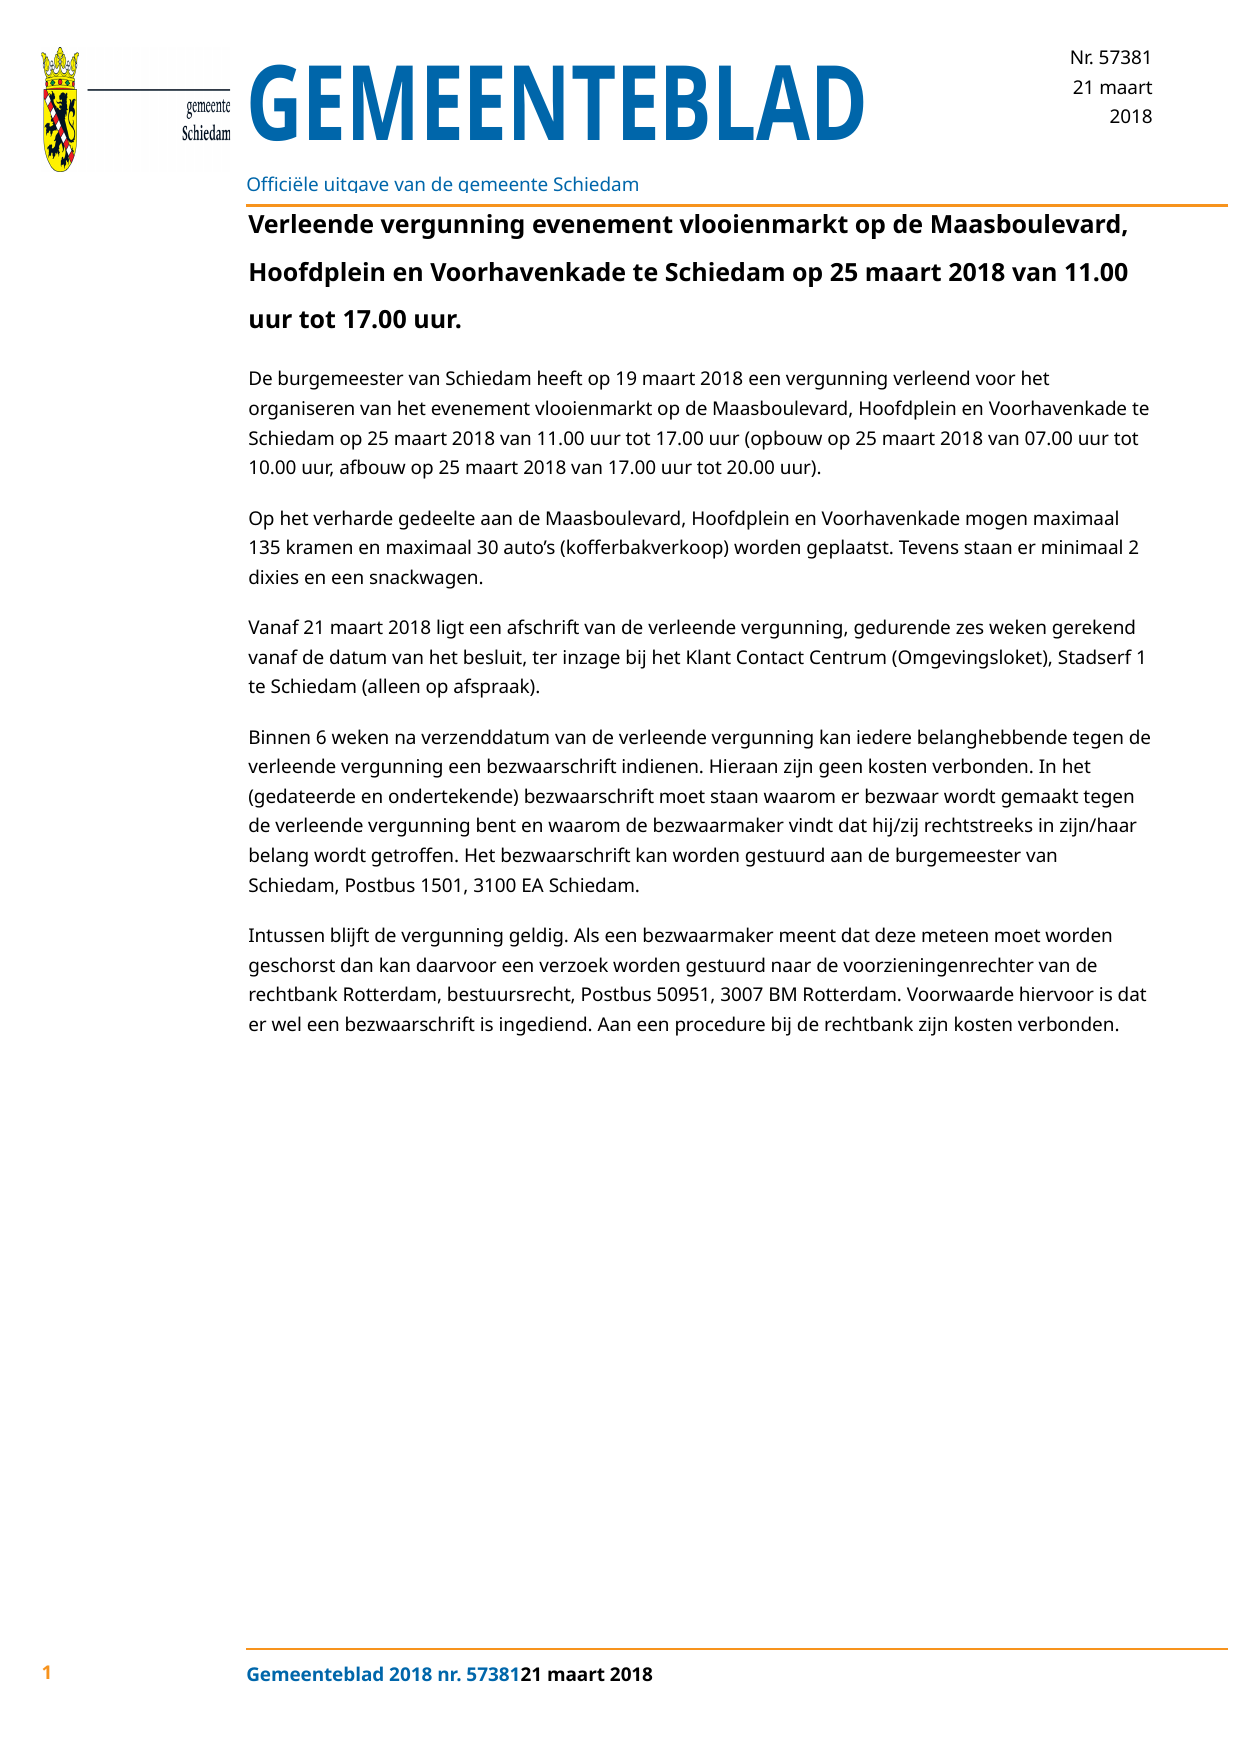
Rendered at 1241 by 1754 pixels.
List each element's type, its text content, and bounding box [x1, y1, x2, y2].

text De burgemeester van Schiedam heeft op 19 maart 2018 een vergunning verleend voor het organiseren van het evenement vlooienmarkt op de Maasboulevard, Hoofdplein en Voorhavenkade te Schiedam op 25 maart 2018 van 11.00 uur tot 17.00 uur (opbouw op 25 maart 2018 van 07.00 uur tot 10.00 uur, afbouw op 25 maart 2018 van 17.00 uur tot 20.00 uur). [248, 366, 1152, 480]
text Vanaf 21 maart 2018 ligt een afschrift van de verleende vergunning, gedurende zes weken gerekend vanaf de datum van het besluit, ter inzage bij het Klant Contact Centrum (Omgevingsloket), Stadserf 1 te Schiedam (alleen op afspraak). [248, 614, 1152, 699]
text Binnen 6 weken na verzenddatum van de verleende vergunning kan iedere belanghebbende tegen de verleende vergunning een bezwaarschrift indienen. Hieraan zijn geen kosten verbonden. In het (gedateerde en ondertekende) bezwaarschrift moet staan waarom er bezwaar wordt gemaakt tegen de verleende vergunning bent en waarom de bezwaarmaker vindt dat hij/zij rechtstreeks in zijn/haar belang wordt getroffen. Het bezwaarschrift kan worden gestuurd aan de burgemeester van Schiedam, Postbus 1501, 3100 EA Schiedam. [248, 724, 1152, 897]
text Intussen blijft de vergunning geldig. Als een bezwaarmaker meent dat deze meteen moet worden geschorst dan kan daarvoor een verzoek worden gestuurd naar de voorzieningenrechter van de rechtbank Rotterdam, bestuursrecht, Postbus 50951, 3007 BM Rotterdam. Voorwaarde hiervoor is dat er wel een bezwaarschrift is ingediend. Aan een procedure bij de rechtbank zijn kosten verbonden. [248, 922, 1152, 1037]
text Verleende vergunning evenement vlooienmarkt op de Maasboulevard, Hoofdplein en Voorhavenkade te Schiedam op 25 maart 2018 van 11.00 uur tot 17.00 uur. [248, 207, 1152, 336]
picture [41, 47, 231, 172]
text Op het verharde gedeelte aan de Maasboulevard, Hoofdplein en Voorhavenkade mogen maximaal 135 kramen en maximaal 30 auto’s (kofferbakverkoop) worden geplaatst. Tevens staan er minimaal 2 dixies en een snackwagen. [248, 505, 1152, 589]
